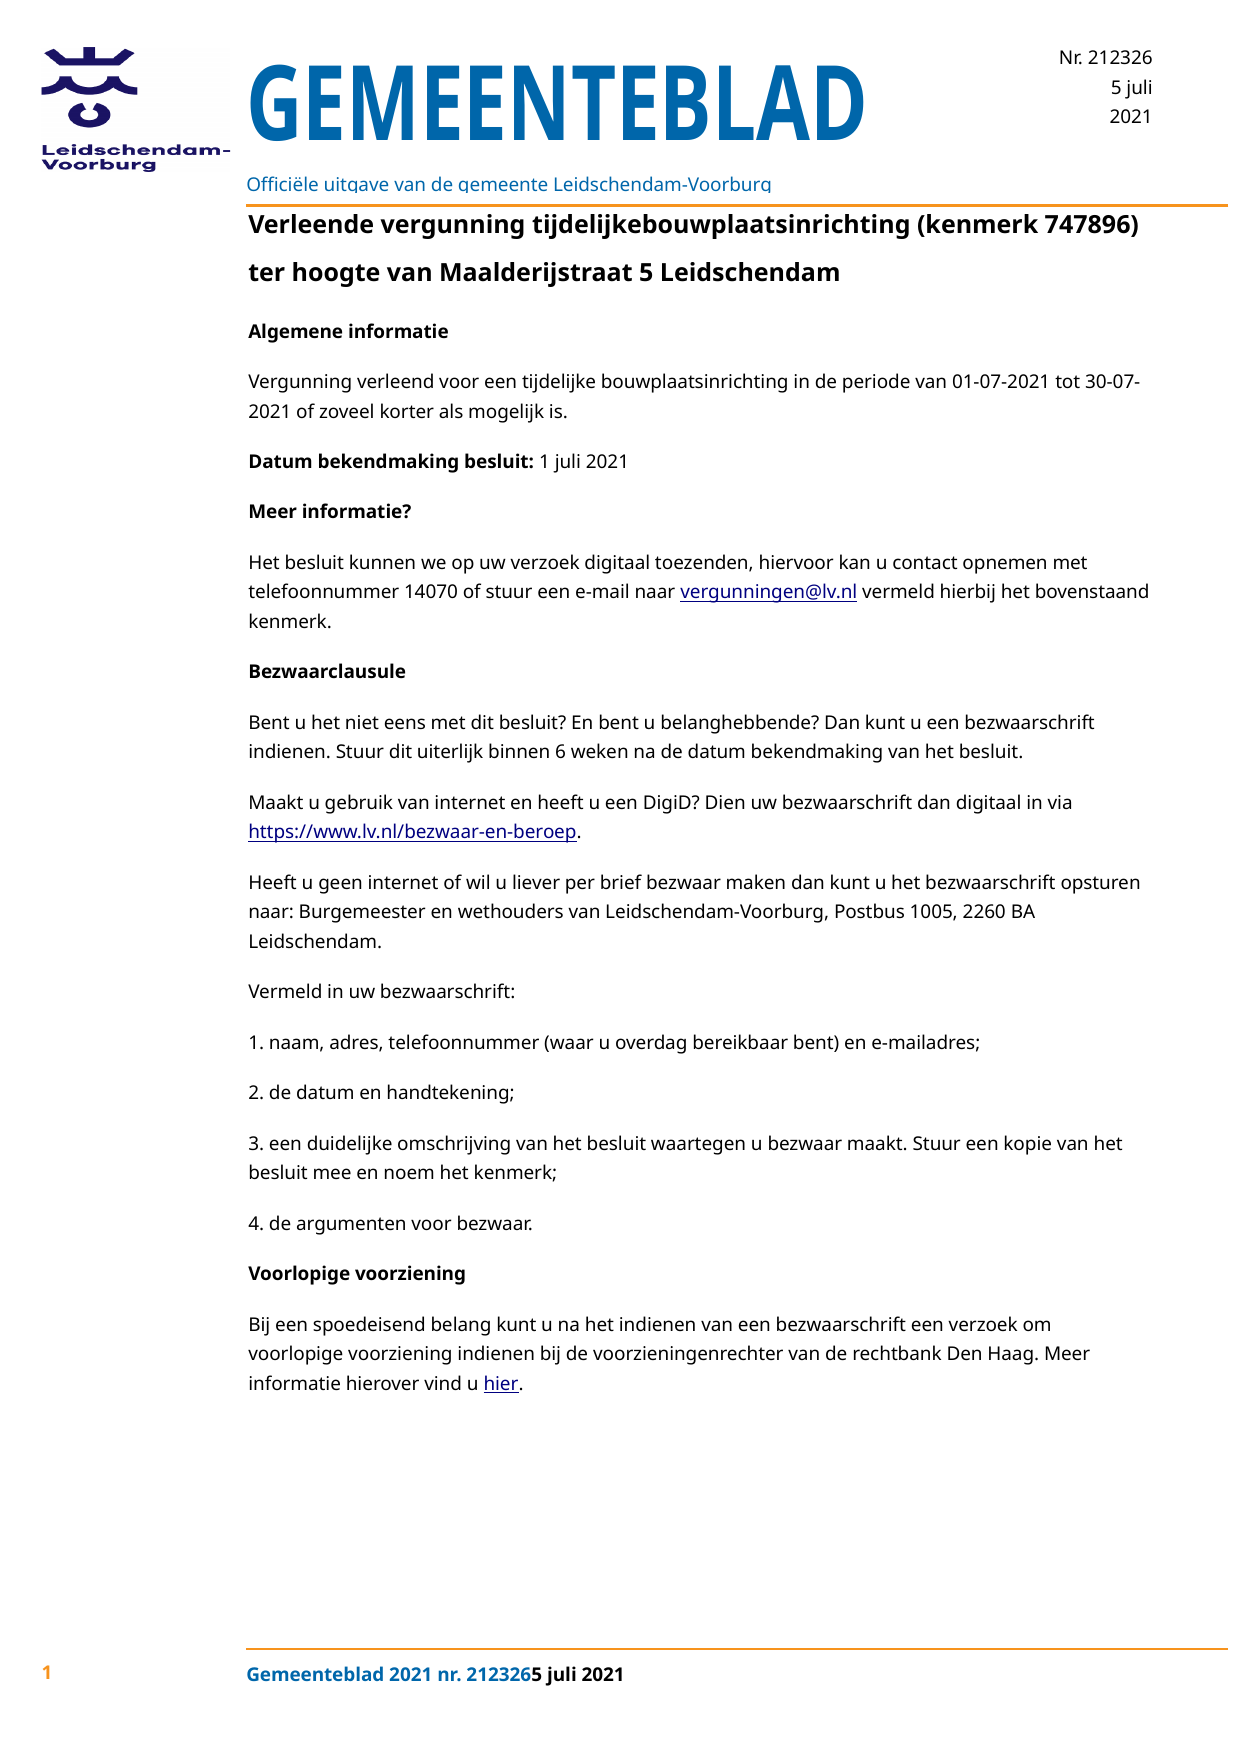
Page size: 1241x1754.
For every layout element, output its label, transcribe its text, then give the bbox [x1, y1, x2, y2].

text 4. de argumenten voor bezwaar. [248, 1210, 1152, 1236]
text 2. de datum en handtekening; [248, 1079, 1152, 1105]
text 1. naam, adres, telefoonnummer (waar u overdag bereikbaar bent) en e-mailadres; [248, 1029, 1152, 1055]
text Algemene informatie [248, 318, 1152, 344]
text Datum bekendmaking besluit: 1 juli 2021 [248, 448, 1152, 474]
text Bezwaarclausule [248, 659, 1152, 684]
text Meer informatie? [248, 499, 1152, 524]
text Heeft u geen internet of wil u liever per brief bezwaar maken dan kunt u het bezwaarschrift opsturen naar: Burgemeester en wethouders van Leidschendam-Voorburg, Postbus 1005, 2260 BA Leidschendam. [248, 869, 1152, 954]
text 3. een duidelijke omschrijving van het besluit waartegen u bezwaar maakt. Stuur een kopie van het besluit mee en noem het kenmerk; [248, 1130, 1152, 1185]
text Bent u het niet eens met dit besluit? En bent u belanghebbende? Dan kunt u een bezwaarschrift indienen. Stuur dit uiterlijk binnen 6 weken na de datum bekendmaking van het besluit. [248, 709, 1152, 764]
text Maakt u gebruik van internet en heeft u een DigiD? Dien uw bezwaarschrift dan digitaal in via https://www.lv.nl/bezwaar-en-beroep. [248, 789, 1152, 844]
picture [41, 47, 231, 172]
text Voorlopige voorziening [248, 1260, 1152, 1286]
text Vermeld in uw bezwaarschrift: [248, 979, 1152, 1004]
text Het besluit kunnen we op uw verzoek digitaal toezenden, hiervoor kan u contact opnemen met telefoonnummer 14070 of stuur een e-mail naar vergunningen@lv.nl vermeld hierbij het bovenstaand kenmerk. [248, 549, 1152, 634]
text Bij een spoedeisend belang kunt u na het indienen van een bezwaarschrift een verzoek om voorlopige voorziening indienen bij de voorzieningenrechter van de rechtbank Den Haag. Meer informatie hierover vind u hier. [248, 1311, 1152, 1396]
text Vergunning verleend voor een tijdelijke bouwplaatsinrichting in de periode van 01-07-2021 tot 30-07-2021 of zoveel korter als mogelijk is. [248, 368, 1152, 424]
text Verleende vergunning tijdelijkebouwplaatsinrichting (kenmerk 747896) ter hoogte van Maalderijstraat 5 Leidschendam [248, 207, 1152, 288]
